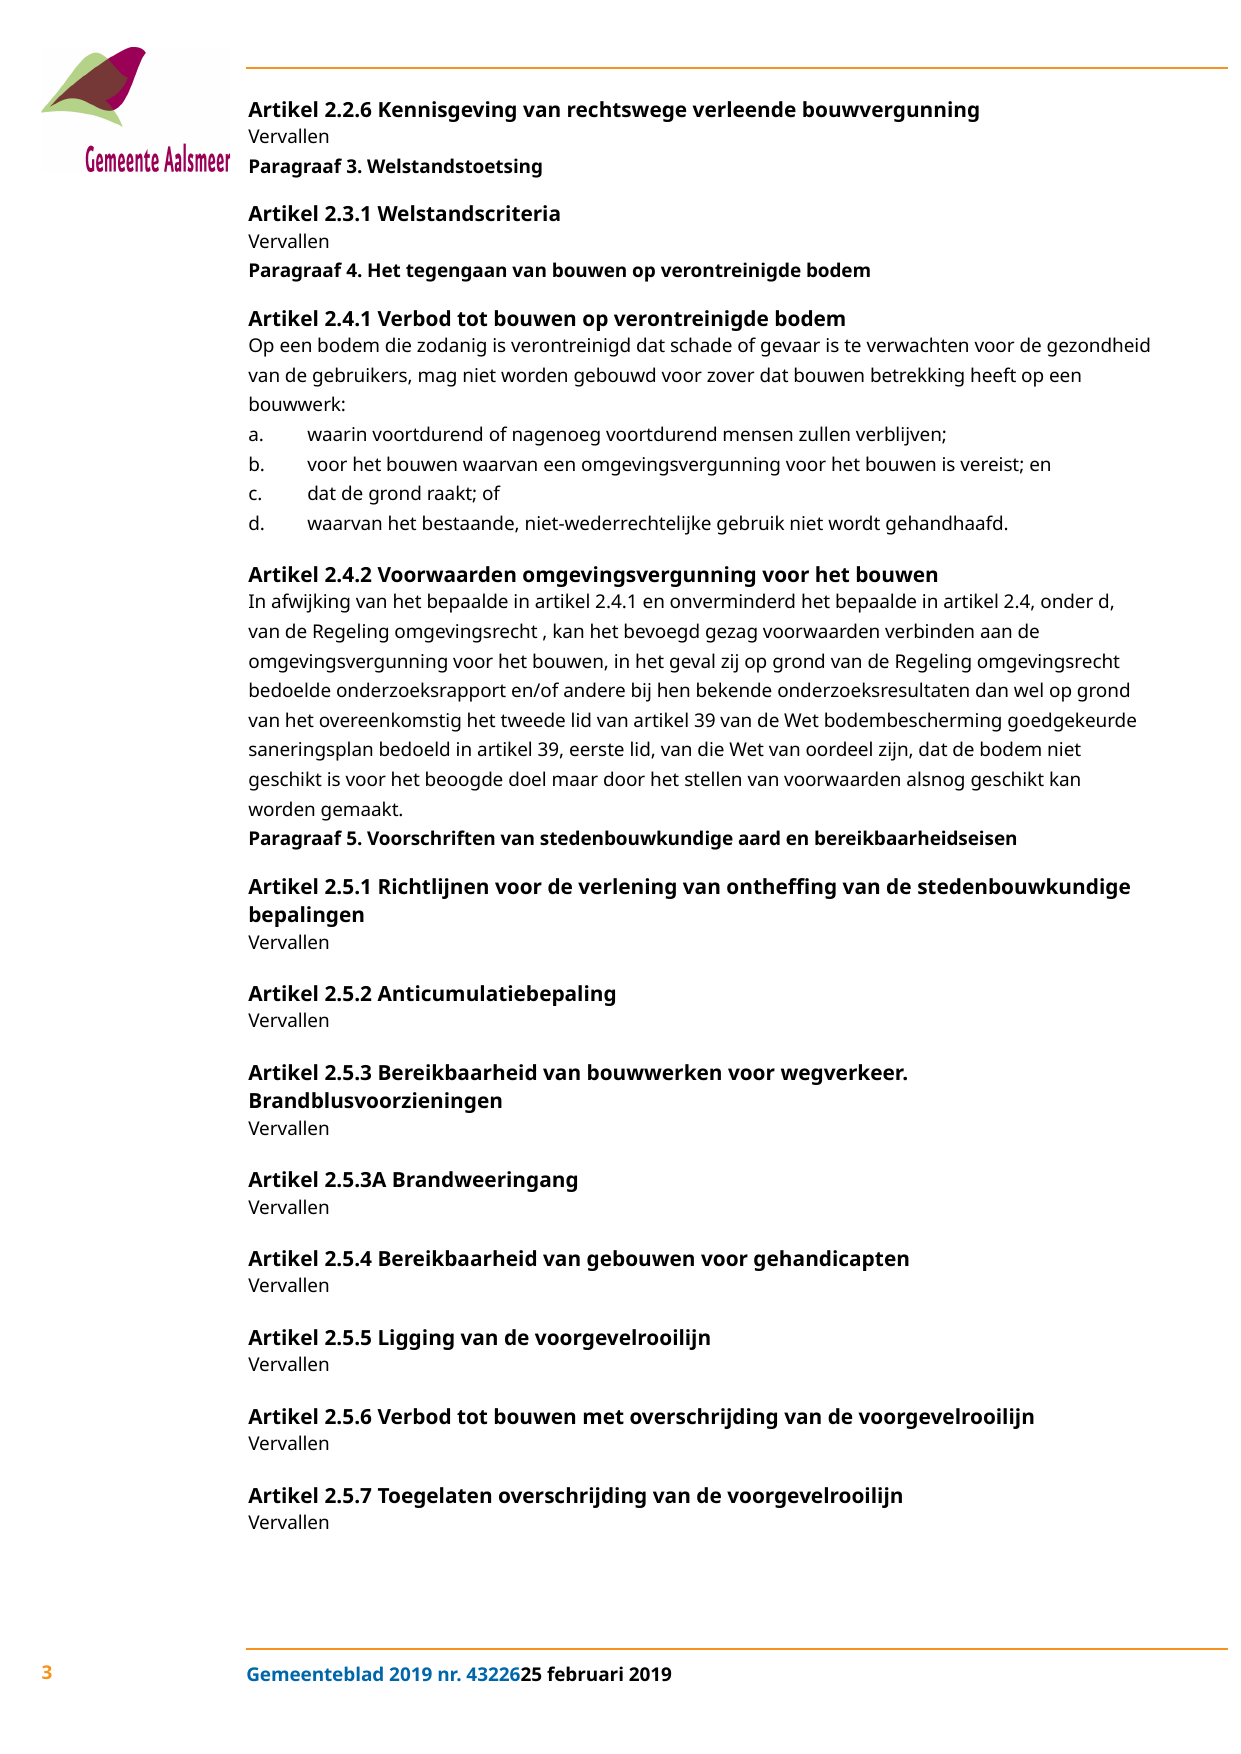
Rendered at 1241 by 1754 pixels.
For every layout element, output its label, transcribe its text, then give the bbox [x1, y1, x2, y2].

text Artikel 2.5.3A Brandweeringang [248, 1165, 1152, 1194]
list voor het bouwen waarvan een omgevingsvergunning voor het bouwen is vereist; en [248, 451, 1152, 476]
text Vervallen [248, 1273, 1152, 1298]
text In afwijking van het bepaalde in artikel 2.4.1 en onverminderd het bepaalde in artikel 2.4, onder d, van de Regeling omgevingsrecht , kan het bevoegd gezag voorwaarden verbinden aan de omgevingsvergunning voor het bouwen, in het geval zij op grond van de Regeling omgevingsrecht bedoelde onderzoeksrapport en/of andere bij hen bekende onderzoeksresultaten dan wel op grond van het overeenkomstig het tweede lid van artikel 39 van de Wet bodembescherming goedgekeurde saneringsplan bedoeld in artikel 39, eerste lid, van die Wet van oordeel zijn, dat de bodem niet geschikt is voor het beoogde doel maar door het stellen van voorwaarden alsnog geschikt kan worden gemaakt. [248, 589, 1152, 822]
text Artikel 2.2.6 Kennisgeving van rechtswege verleende bouwvergunning [248, 95, 1152, 123]
text Vervallen [248, 1509, 1152, 1535]
text Artikel 2.5.6 Verbod tot bouwen met overschrijding van de voorgevelrooilijn [248, 1402, 1152, 1430]
text Artikel 2.5.7 Toegelaten overschrijding van de voorgevelrooilijn [248, 1481, 1152, 1509]
text Artikel 2.5.5 Ligging van de voorgevelrooilijn [248, 1323, 1152, 1352]
text Artikel 2.4.2 Voorwaarden omgevingsvergunning voor het bouwen [248, 560, 1152, 589]
list waarin voortdurend of nagenoeg voortdurend mensen zullen verblijven; [248, 421, 1152, 447]
text Artikel 2.5.2 Anticumulatiebepaling [248, 979, 1152, 1008]
text Artikel 2.5.3 Bereikbaarheid van bouwwerken voor wegverkeer. Brandblusvoorzieningen [248, 1058, 1152, 1115]
text Vervallen [248, 1008, 1152, 1033]
text Artikel 2.5.1 Richtlijnen voor de verlening van ontheffing van de stedenbouwkundige bepalingen [248, 872, 1152, 929]
text Vervallen [248, 123, 1152, 149]
text Paragraaf 3. Welstandstoetsing [248, 153, 1152, 178]
list dat de grond raakt; of [248, 480, 1152, 506]
text Artikel 2.4.1 Verbod tot bouwen op verontreinigde bodem [248, 304, 1152, 332]
text Paragraaf 4. Het tegengaan van bouwen op verontreinigde bodem [248, 257, 1152, 283]
text Op een bodem die zodanig is verontreinigd dat schade of gevaar is te verwachten voor de gezondheid van de gebruikers, mag niet worden gebouwd voor zover dat bouwen betrekking heeft op een bouwwerk: [248, 332, 1152, 417]
text Vervallen [248, 228, 1152, 253]
text Artikel 2.3.1 Welstandscriteria [248, 199, 1152, 228]
text Paragraaf 5. Voorschriften van stedenbouwkundige aard en bereikbaarheidseisen [248, 825, 1152, 851]
text Vervallen [248, 929, 1152, 954]
text Vervallen [248, 1194, 1152, 1219]
text Vervallen [248, 1115, 1152, 1141]
text Artikel 2.5.4 Bereikbaarheid van gebouwen voor gehandicapten [248, 1244, 1152, 1273]
list waarvan het bestaande, niet-wederrechtelijke gebruik niet wordt gehandhaafd. [248, 510, 1152, 536]
text Vervallen [248, 1352, 1152, 1377]
text Vervallen [248, 1430, 1152, 1456]
picture [41, 47, 231, 172]
